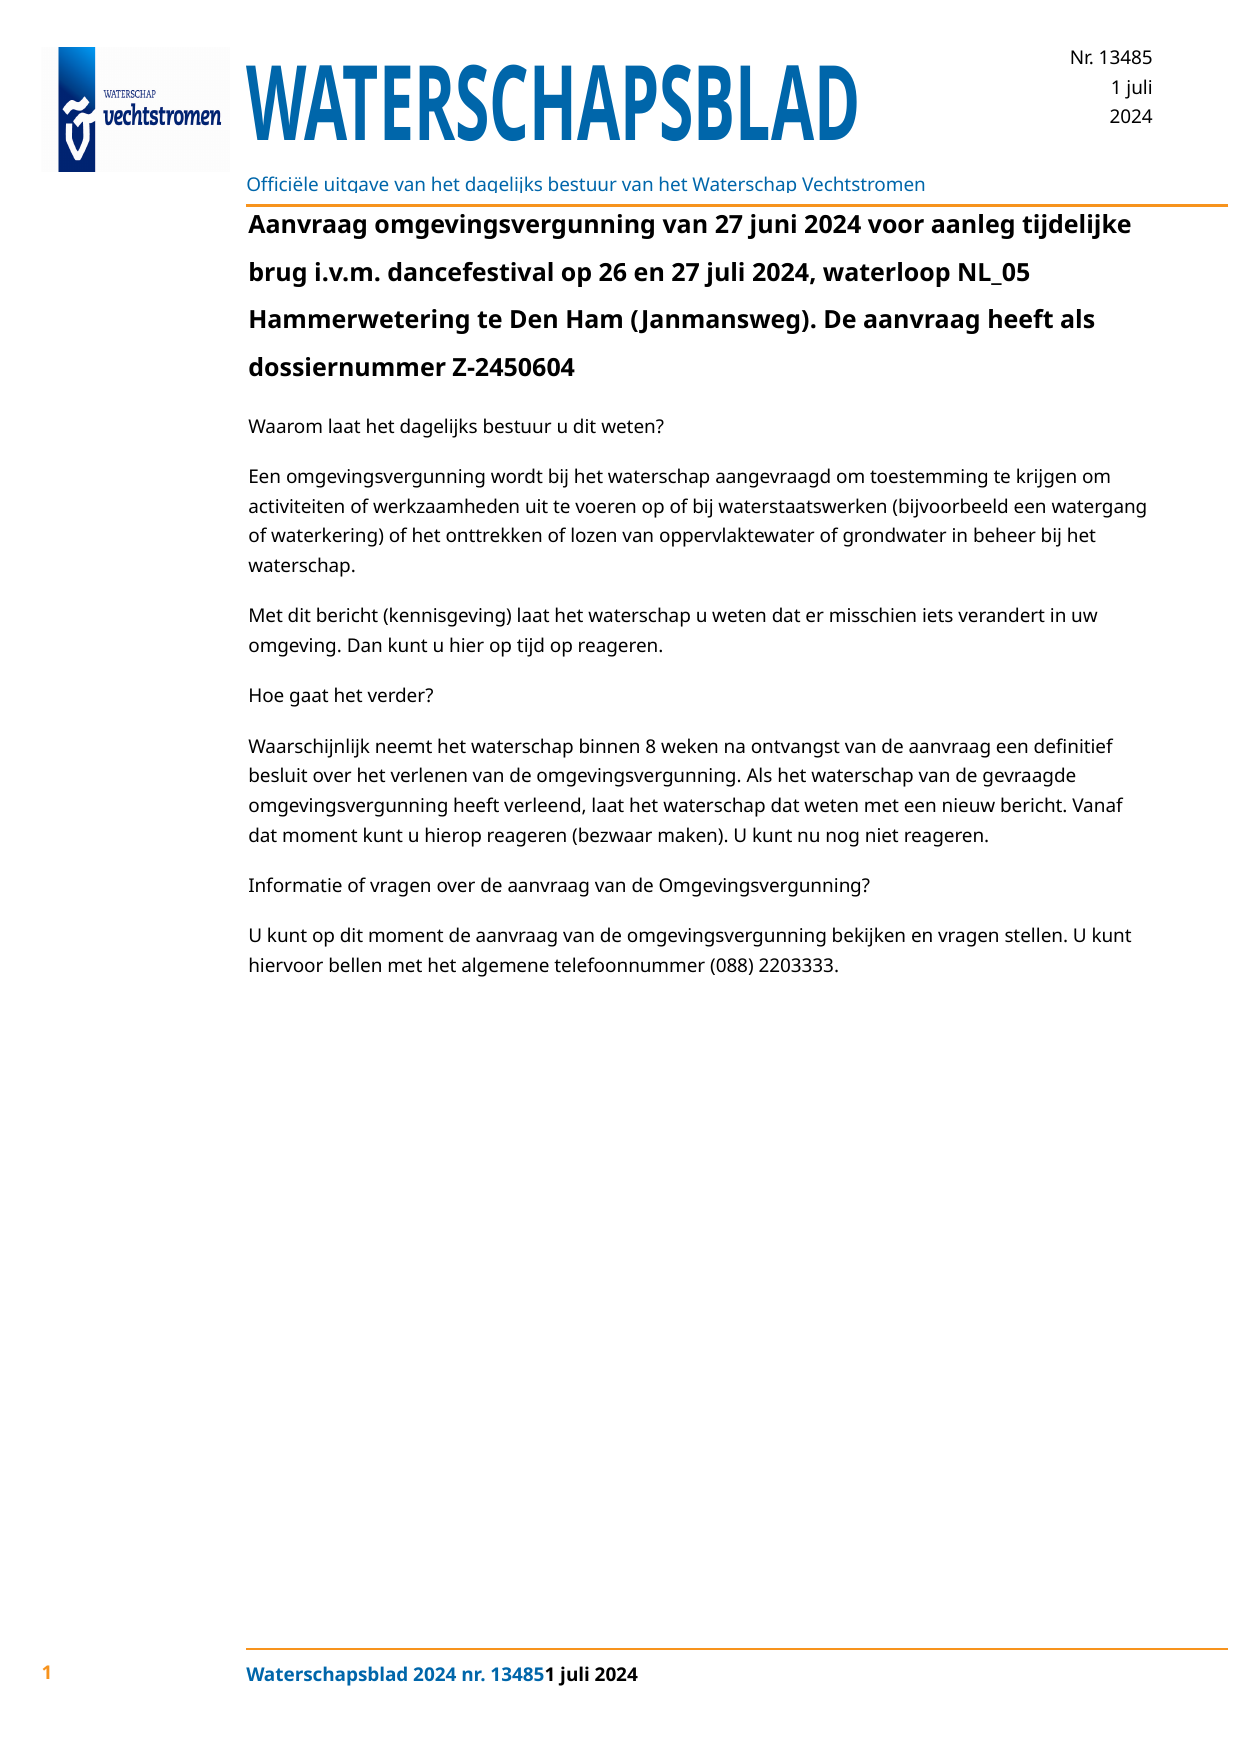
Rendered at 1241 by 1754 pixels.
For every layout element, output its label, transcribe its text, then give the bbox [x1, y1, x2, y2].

text Waarschijnlijk neemt het waterschap binnen 8 weken na ontvangst van de aanvraag een definitief besluit over het verlenen van de omgevingsvergunning. Als het waterschap van de gevraagde omgevingsvergunning heeft verleend, laat het waterschap dat weten met een nieuw bericht. Vanaf dat moment kunt u hierop reageren (bezwaar maken). U kunt nu nog niet reageren. [248, 733, 1152, 848]
text Informatie of vragen over de aanvraag van de Omgevingsvergunning? [248, 872, 1152, 898]
text Waarom laat het dagelijks bestuur u dit weten? [248, 413, 1152, 439]
text Aanvraag omgevingsvergunning van 27 juni 2024 voor aanleg tijdelijke brug i.v.m. dancefestival op 26 en 27 juli 2024, waterloop NL_05 Hammerwetering te Den Ham (Janmansweg). De aanvraag heeft als dossiernummer Z-2450604 [248, 207, 1152, 384]
text Met dit bericht (kennisgeving) laat het waterschap u weten dat er misschien iets verandert in uw omgeving. Dan kunt u hier op tijd op reageren. [248, 603, 1152, 658]
text U kunt op dit moment de aanvraag van de omgevingsvergunning bekijken en vragen stellen. U kunt hiervoor bellen met het algemene telefoonnummer (088) 2203333. [248, 923, 1152, 978]
text Een omgevingsvergunning wordt bij het waterschap aangevraagd om toestemming te krijgen om activiteiten of werkzaamheden uit te voeren op of bij waterstaatswerken (bijvoorbeeld een watergang of waterkering) of het onttrekken of lozen van oppervlaktewater of grondwater in beheer bij het waterschap. [248, 463, 1152, 578]
picture [41, 47, 231, 172]
text Hoe gaat het verder? [248, 683, 1152, 708]
